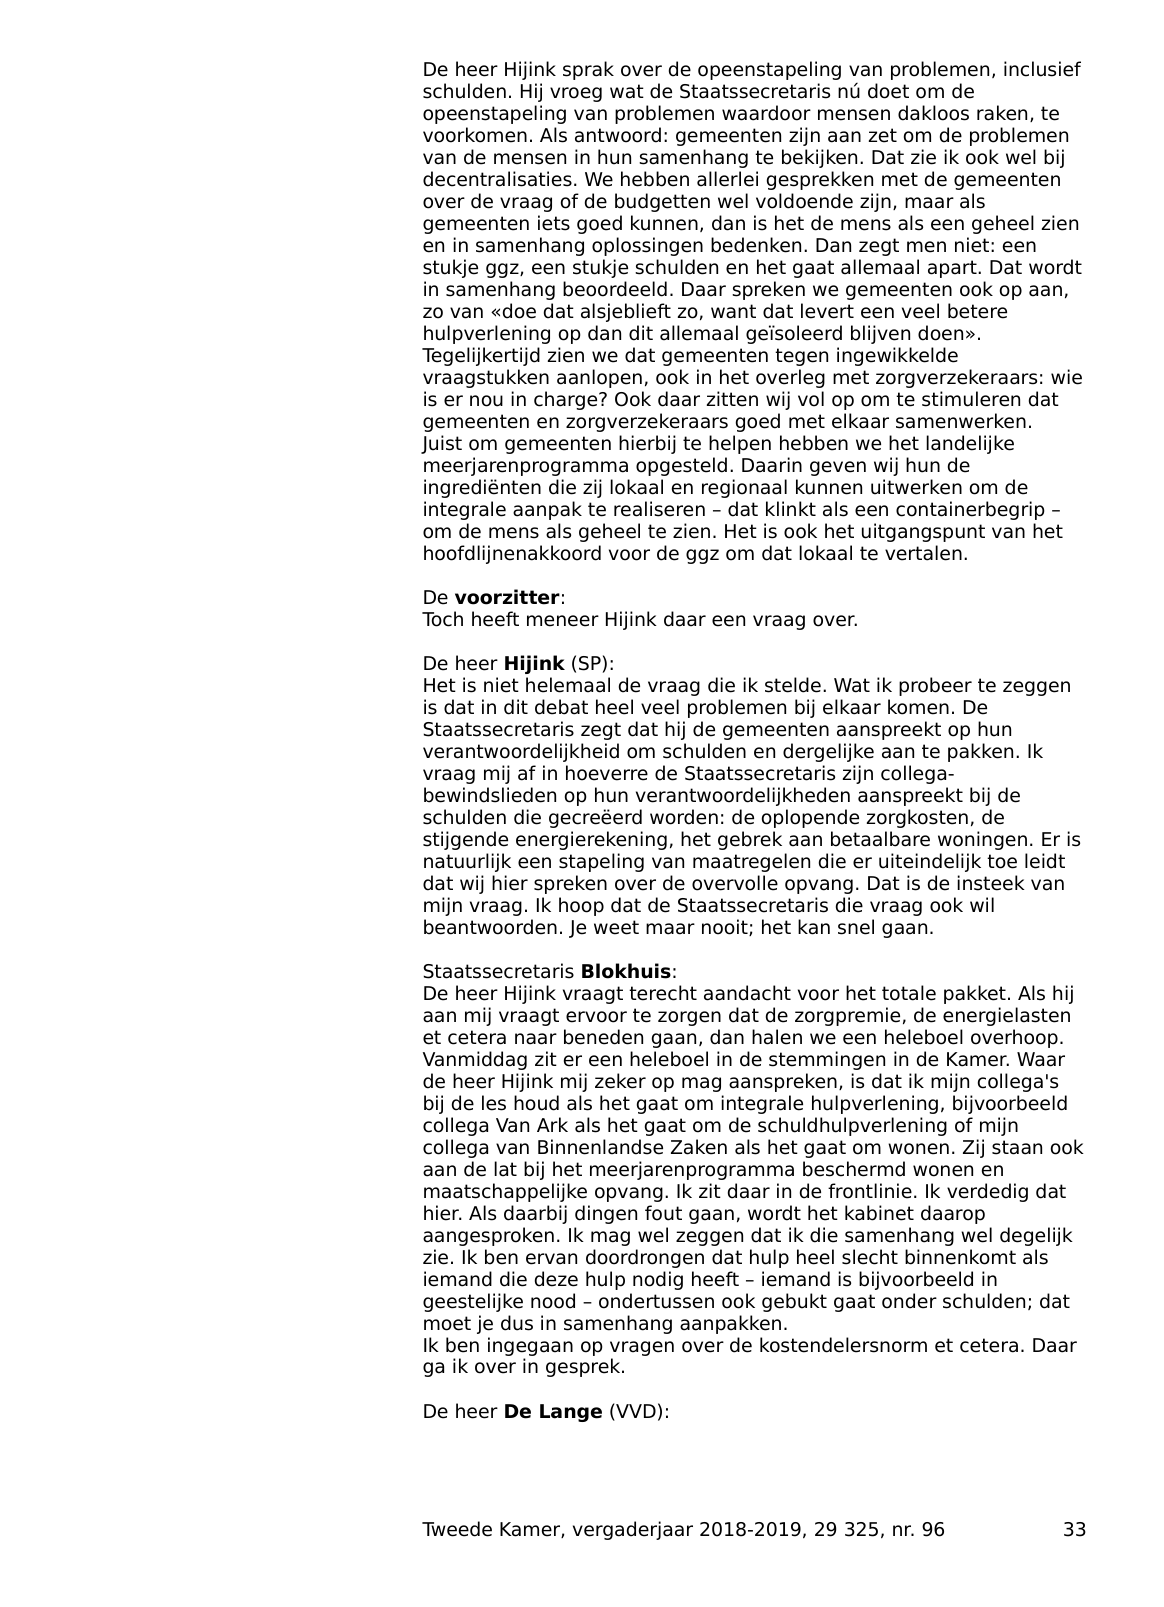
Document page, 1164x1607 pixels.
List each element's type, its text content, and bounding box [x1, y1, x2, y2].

text De voorzitter: [422, 587, 1087, 609]
text De heer Hijink (SP): [422, 653, 1087, 675]
text De heer Hijink vraagt terecht aandacht voor het totale pakket. Als hij aan mij vraagt ervoor te zorgen dat de zorgpremie, de energielasten et cetera naar beneden gaan, dan halen we een heleboel overhoop. Vanmiddag zit er een heleboel in de stemmingen in de Kamer. Waar de heer Hijink mij zeker op mag aanspreken, is dat ik mijn collega's bij de les houd als het gaat om integrale hulpverlening, bijvoorbeeld collega Van Ark als het gaat om de schuldhulpverlening of mijn collega van Binnenlandse Zaken als het gaat om wonen. Zij staan ook aan de lat bij het meerjarenprogramma beschermd wonen en maatschappelijke opvang. Ik zit daar in de frontlinie. Ik verdedig dat hier. Als daarbij dingen fout gaan, wordt het kabinet daarop aangesproken. Ik mag wel zeggen dat ik die samenhang wel degelijk zie. Ik ben ervan doordrongen dat hulp heel slecht binnenkomt als iemand die deze hulp nodig heeft – iemand is bijvoorbeeld in geestelijke nood – ondertussen ook gebukt gaat onder schulden; dat moet je dus in samenhang aanpakken. [422, 983, 1087, 1334]
text Ik ben ingegaan op vragen over de kostendelersnorm et cetera. Daar ga ik over in gesprek. [422, 1334, 1087, 1378]
text Toch heeft meneer Hijink daar een vraag over. [422, 609, 1087, 631]
text Staatssecretaris Blokhuis: [422, 961, 1087, 983]
text Juist om gemeenten hierbij te helpen hebben we het landelijke meerjarenprogramma opgesteld. Daarin geven wij hun de ingrediënten die zij lokaal en regionaal kunnen uitwerken om de integrale aanpak te realiseren – dat klinkt als een containerbegrip – om de mens als geheel te zien. Het is ook het uitgangspunt van het hoofdlijnenakkoord voor de ggz om dat lokaal te vertalen. [422, 433, 1087, 564]
text De heer De Lange (VVD): [422, 1401, 1087, 1423]
text Het is niet helemaal de vraag die ik stelde. Wat ik probeer te zeggen is dat in dit debat heel veel problemen bij elkaar komen. De Staatssecretaris zegt dat hij de gemeenten aanspreekt op hun verantwoordelijkheid om schulden en dergelijke aan te pakken. Ik vraag mij af in hoeverre de Staatssecretaris zijn collega-bewindslieden op hun verantwoordelijkheden aanspreekt bij de schulden die gecreëerd worden: de oplopende zorgkosten, de stijgende energierekening, het gebrek aan betaalbare woningen. Er is natuurlijk een stapeling van maatregelen die er uiteindelijk toe leidt dat wij hier spreken over de overvolle opvang. Dat is de insteek van mijn vraag. Ik hoop dat de Staatssecretaris die vraag ook wil beantwoorden. Je weet maar nooit; het kan snel gaan. [422, 675, 1087, 939]
text De heer Hijink sprak over de opeenstapeling van problemen, inclusief schulden. Hij vroeg wat de Staatssecretaris nú doet om de opeenstapeling van problemen waardoor mensen dakloos raken, te voorkomen. Als antwoord: gemeenten zijn aan zet om de problemen van de mensen in hun samenhang te bekijken. Dat zie ik ook wel bij decentralisaties. We hebben allerlei gesprekken met de gemeenten over de vraag of de budgetten wel voldoende zijn, maar als gemeenten iets goed kunnen, dan is het de mens als een geheel zien en in samenhang oplossingen bedenken. Dan zegt men niet: een stukje ggz, een stukje schulden en het gaat allemaal apart. Dat wordt in samenhang beoordeeld. Daar spreken we gemeenten ook op aan, zo van «doe dat alsjeblieft zo, want dat levert een veel betere hulpverlening op dan dit allemaal geïsoleerd blijven doen». Tegelijkertijd zien we dat gemeenten tegen ingewikkelde vraagstukken aanlopen, ook in het overleg met zorgverzekeraars: wie is er nou in charge? Ook daar zitten wij vol op om te stimuleren dat gemeenten en zorgverzekeraars goed met elkaar samenwerken. [422, 59, 1087, 433]
